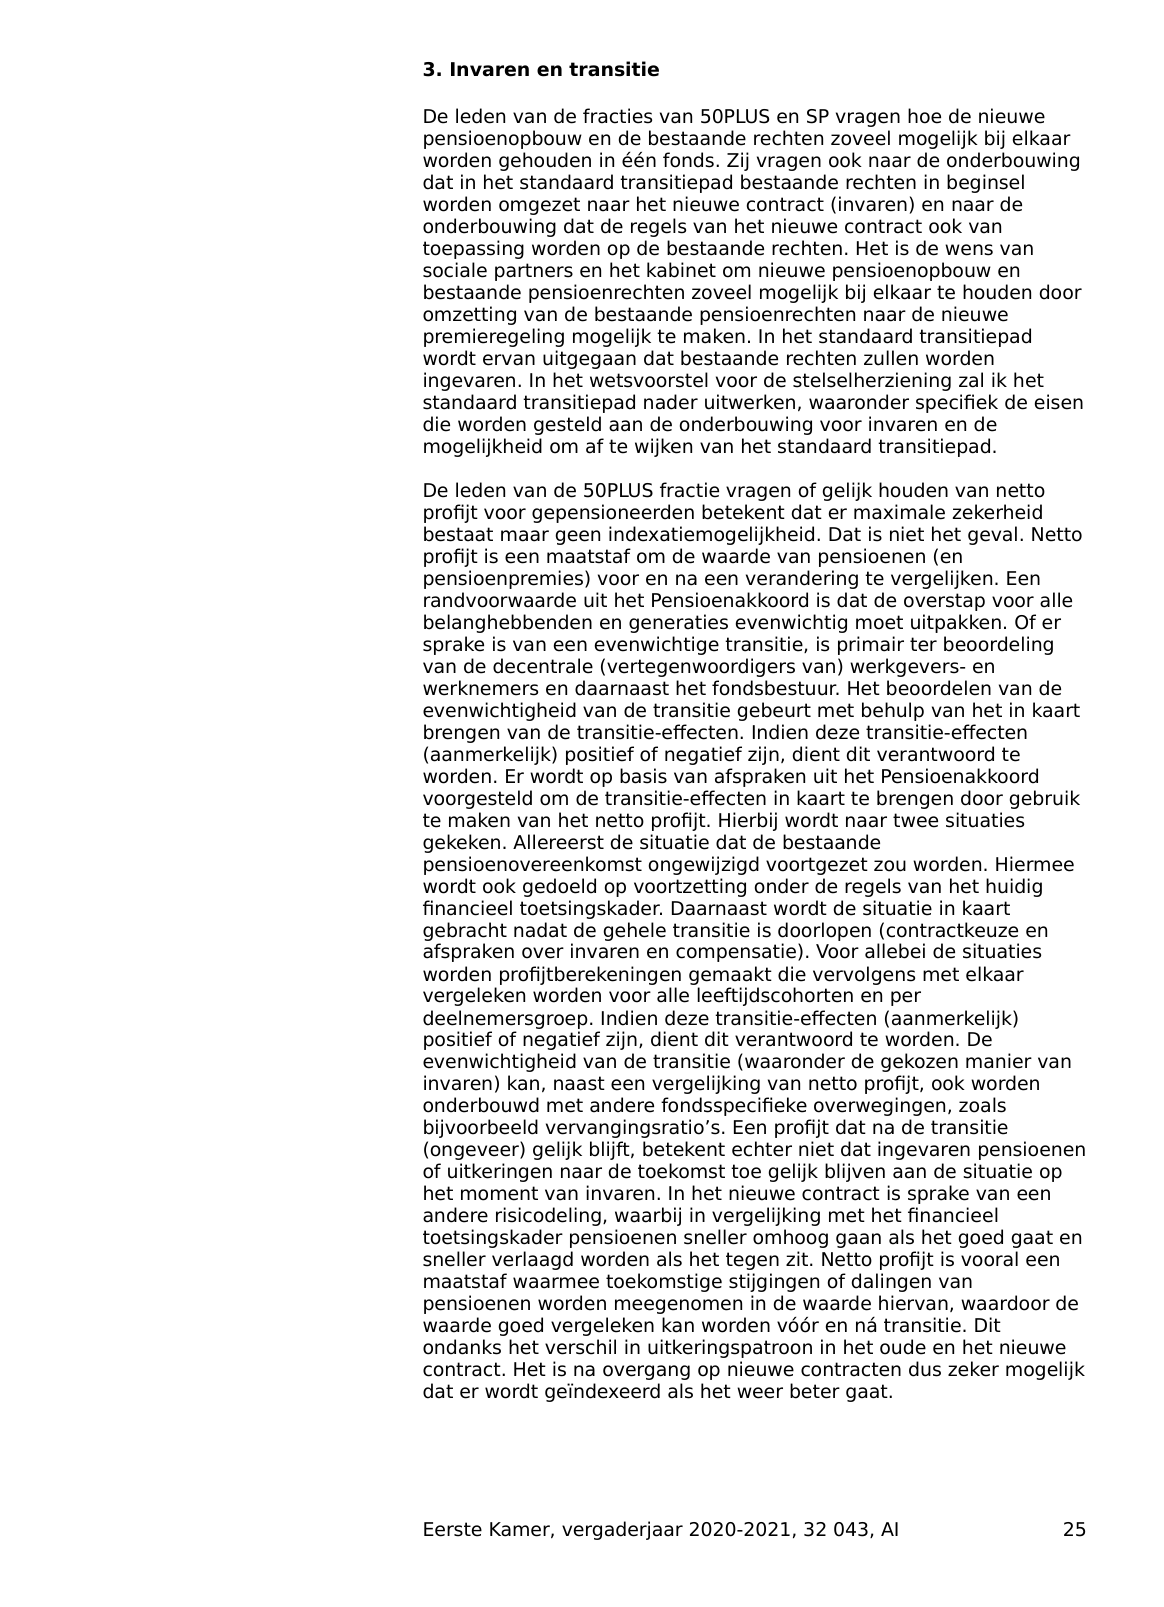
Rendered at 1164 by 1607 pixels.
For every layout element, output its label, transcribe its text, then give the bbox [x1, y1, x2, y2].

text De leden van de 50PLUS fractie vragen of gelijk houden van netto profijt voor gepensioneerden betekent dat er maximale zekerheid bestaat maar geen indexatiemogelijkheid. Dat is niet het geval. Netto profijt is een maatstaf om de waarde van pensioenen (en pensioenpremies) voor en na een verandering te vergelijken. Een randvoorwaarde uit het Pensioenakkoord is dat de overstap voor alle belanghebbenden en generaties evenwichtig moet uitpakken. Of er sprake is van een evenwichtige transitie, is primair ter beoordeling van de decentrale (vertegenwoordigers van) werkgevers- en werknemers en daarnaast het fondsbestuur. Het beoordelen van de evenwichtigheid van de transitie gebeurt met behulp van het in kaart brengen van de transitie-effecten. Indien deze transitie-effecten (aanmerkelijk) positief of negatief zijn, dient dit verantwoord te worden. Er wordt op basis van afspraken uit het Pensioenakkoord voorgesteld om de transitie-effecten in kaart te brengen door gebruik te maken van het netto profijt. Hierbij wordt naar twee situaties gekeken. Allereerst de situatie dat de bestaande pensioenovereenkomst ongewijzigd voortgezet zou worden. Hiermee wordt ook gedoeld op voortzetting onder de regels van het huidig financieel toetsingskader. Daarnaast wordt de situatie in kaart gebracht nadat de gehele transitie is doorlopen (contractkeuze en afspraken over invaren en compensatie). Voor allebei de situaties worden profijtberekeningen gemaakt die vervolgens met elkaar vergeleken worden voor alle leeftijdscohorten en per deelnemersgroep. Indien deze transitie-effecten (aanmerkelijk) positief of negatief zijn, dient dit verantwoord te worden. De evenwichtigheid van de transitie (waaronder de gekozen manier van invaren) kan, naast een vergelijking van netto profijt, ook worden onderbouwd met andere fondsspecifieke overwegingen, zoals bijvoorbeeld vervangingsratio’s. Een profijt dat na de transitie (ongeveer) gelijk blijft, betekent echter niet dat ingevaren pensioenen of uitkeringen naar de toekomst toe gelijk blijven aan de situatie op het moment van invaren. In het nieuwe contract is sprake van een andere risicodeling, waarbij in vergelijking met het financieel toetsingskader pensioenen sneller omhoog gaan als het goed gaat en sneller verlaagd worden als het tegen zit. Netto profijt is vooral een maatstaf waarmee toekomstige stijgingen of dalingen van pensioenen worden meegenomen in de waarde hiervan, waardoor de waarde goed vergeleken kan worden vóór en ná transitie. Dit ondanks het verschil in uitkeringspatroon in het oude en het nieuwe contract. Het is na overgang op nieuwe contracten dus zeker mogelijk dat er wordt geïndexeerd als het weer beter gaat. [422, 480, 1087, 1403]
subtitle 3. Invaren en transitie [422, 59, 1087, 81]
text De leden van de fracties van 50PLUS en SP vragen hoe de nieuwe pensioenopbouw en de bestaande rechten zoveel mogelijk bij elkaar worden gehouden in één fonds. Zij vragen ook naar de onderbouwing dat in het standaard transitiepad bestaande rechten in beginsel worden omgezet naar het nieuwe contract (invaren) en naar de onderbouwing dat de regels van het nieuwe contract ook van toepassing worden op de bestaande rechten. Het is de wens van sociale partners en het kabinet om nieuwe pensioenopbouw en bestaande pensioenrechten zoveel mogelijk bij elkaar te houden door omzetting van de bestaande pensioenrechten naar de nieuwe premieregeling mogelijk te maken. In het standaard transitiepad wordt ervan uitgegaan dat bestaande rechten zullen worden ingevaren. In het wetsvoorstel voor de stelselherziening zal ik het standaard transitiepad nader uitwerken, waaronder specifiek de eisen die worden gesteld aan de onderbouwing voor invaren en de mogelijkheid om af te wijken van het standaard transitiepad. [422, 106, 1087, 458]
